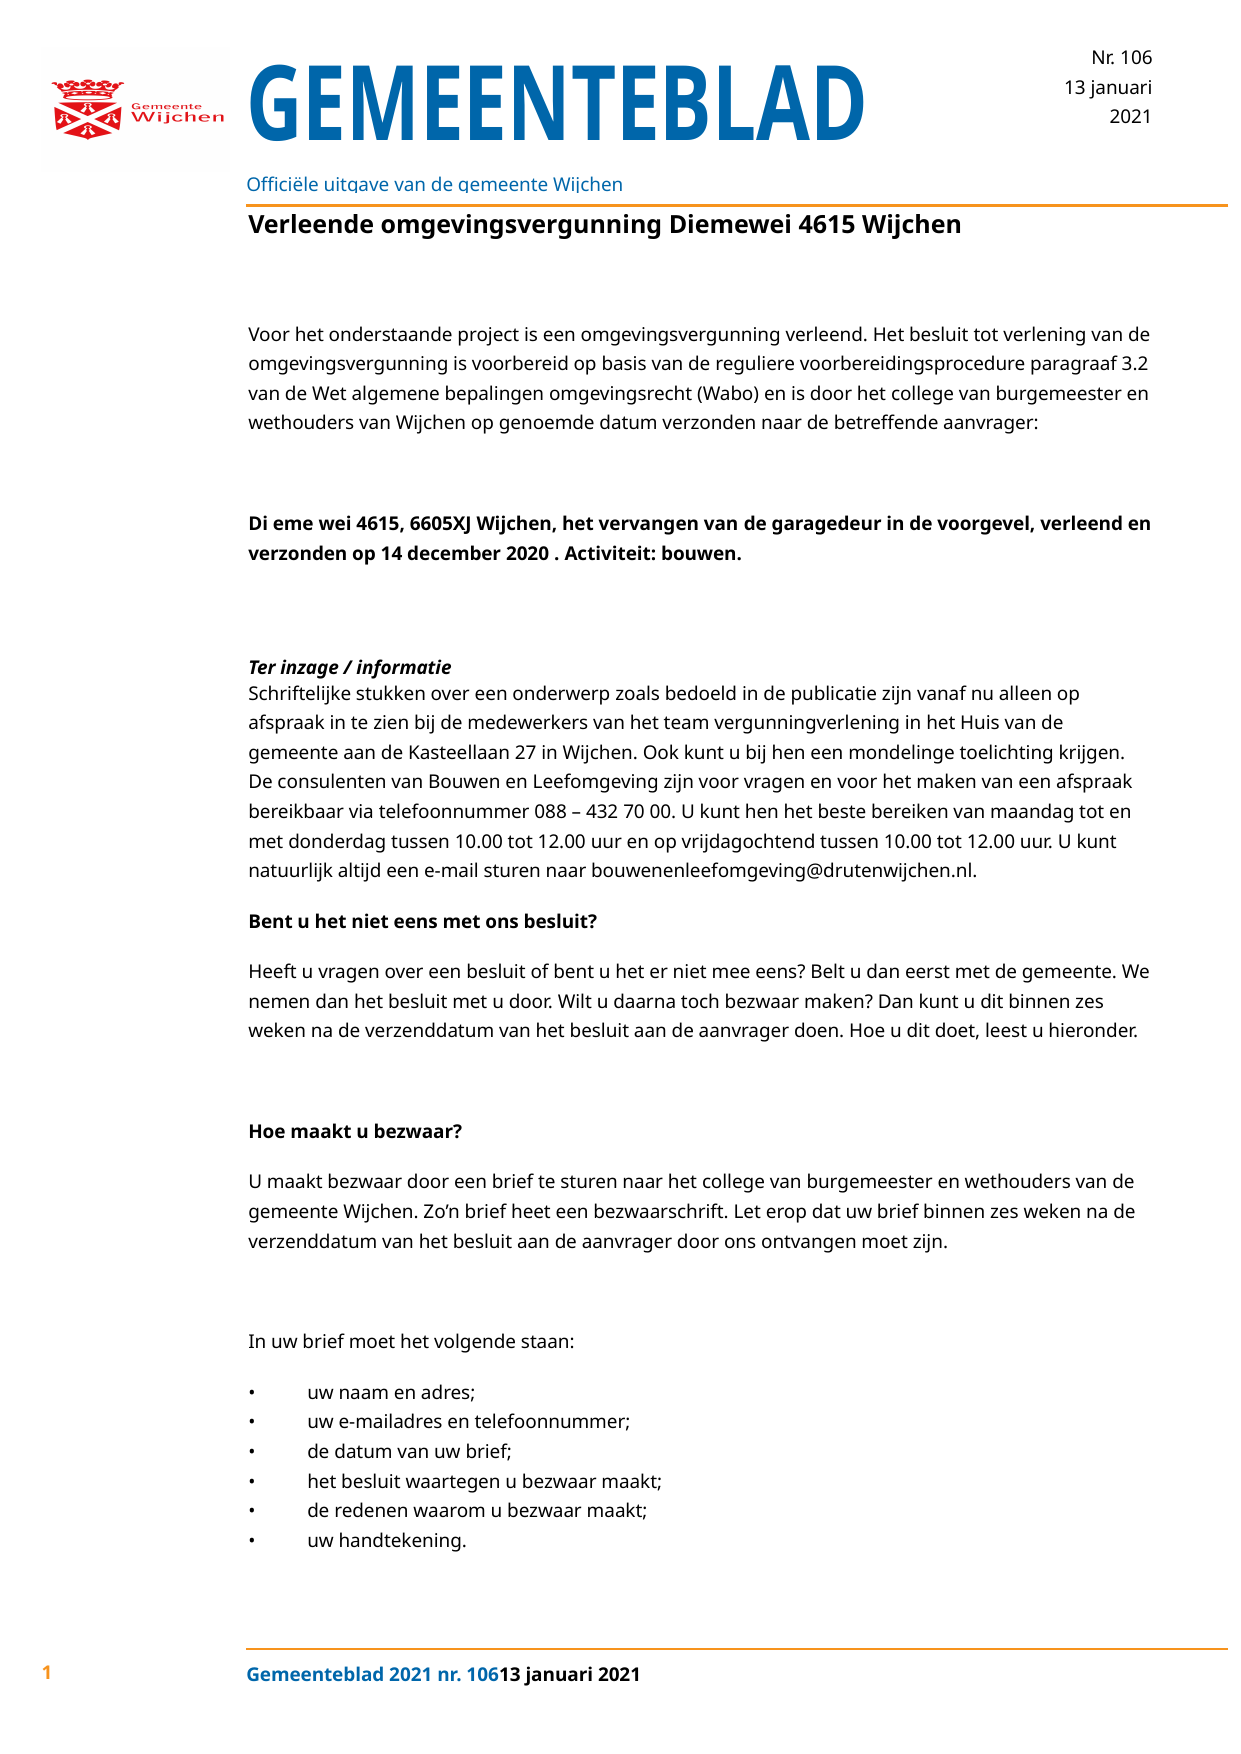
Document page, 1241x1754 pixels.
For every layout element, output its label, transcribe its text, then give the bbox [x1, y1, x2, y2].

text Ter inzage / informatie [248, 654, 1152, 680]
text Heeft u vragen over een besluit of bent u het er niet mee eens? Belt u dan eerst met de gemeente. We nemen dan het besluit met u door. Wilt u daarna toch bezwaar maken? Dan kunt u dit binnen zes weken na de verzenddatum van het besluit aan de aanvrager doen. Hoe u dit doet, leest u hieronder. [248, 958, 1152, 1043]
text In uw brief moet het volgende staan: [248, 1329, 1152, 1354]
list uw handtekening. [248, 1527, 1152, 1553]
text U maakt bezwaar door een brief te sturen naar het college van burgemeester en wethouders van de gemeente Wijchen. Zo’n brief heet een bezwaarschrift. Let erop dat uw brief binnen zes weken na de verzenddatum van het besluit aan de aanvrager door ons ontvangen moet zijn. [248, 1169, 1152, 1254]
text Voor het onderstaande project is een omgevingsvergunning verleend. Het besluit tot verlening van de omgevingsvergunning is voorbereid op basis van de reguliere voorbereidingsprocedure paragraaf 3.2 van de Wet algemene bepalingen omgevingsrecht (Wabo) en is door het college van burgemeester en wethouders van Wijchen op genoemde datum verzonden naar de betreffende aanvrager: [248, 321, 1152, 435]
list uw naam en adres; [248, 1379, 1152, 1405]
picture [41, 47, 231, 172]
list het besluit waartegen u bezwaar maakt; [248, 1468, 1152, 1494]
text Schriftelijke stukken over een onderwerp zoals bedoeld in de publicatie zijn vanaf nu alleen op afspraak in te zien bij de medewerkers van het team vergunningverlening in het Huis van de gemeente aan de Kasteellaan 27 in Wijchen. Ook kunt u bij hen een mondelinge toelichting krijgen. De consulenten van Bouwen en Leefomgeving zijn voor vragen en voor het maken van een afspraak bereikbaar via telefoonnummer 088 – 432 70 00. U kunt hen het beste bereiken van maandag tot en met donderdag tussen 10.00 tot 12.00 uur en op vrijdagochtend tussen 10.00 tot 12.00 uur. U kunt natuurlijk altijd een e-mail sturen naar bouwenenleefomgeving@drutenwijchen.nl. [248, 680, 1152, 883]
list de datum van uw brief; [248, 1438, 1152, 1464]
list de redenen waarom u bezwaar maakt; [248, 1497, 1152, 1523]
text Bent u het niet eens met ons besluit? [248, 908, 1152, 934]
text Di eme wei 4615, 6605XJ Wijchen, het vervangen van de garagedeur in de voorgevel, verleend en verzonden op 14 december 2020 . Activiteit: bouwen. [248, 510, 1152, 566]
text Verleende omgevingsvergunning Diemewei 4615 Wijchen [248, 207, 1152, 241]
list uw e-mailadres en telefoonnummer; [248, 1409, 1152, 1434]
text Hoe maakt u bezwaar? [248, 1118, 1152, 1144]
